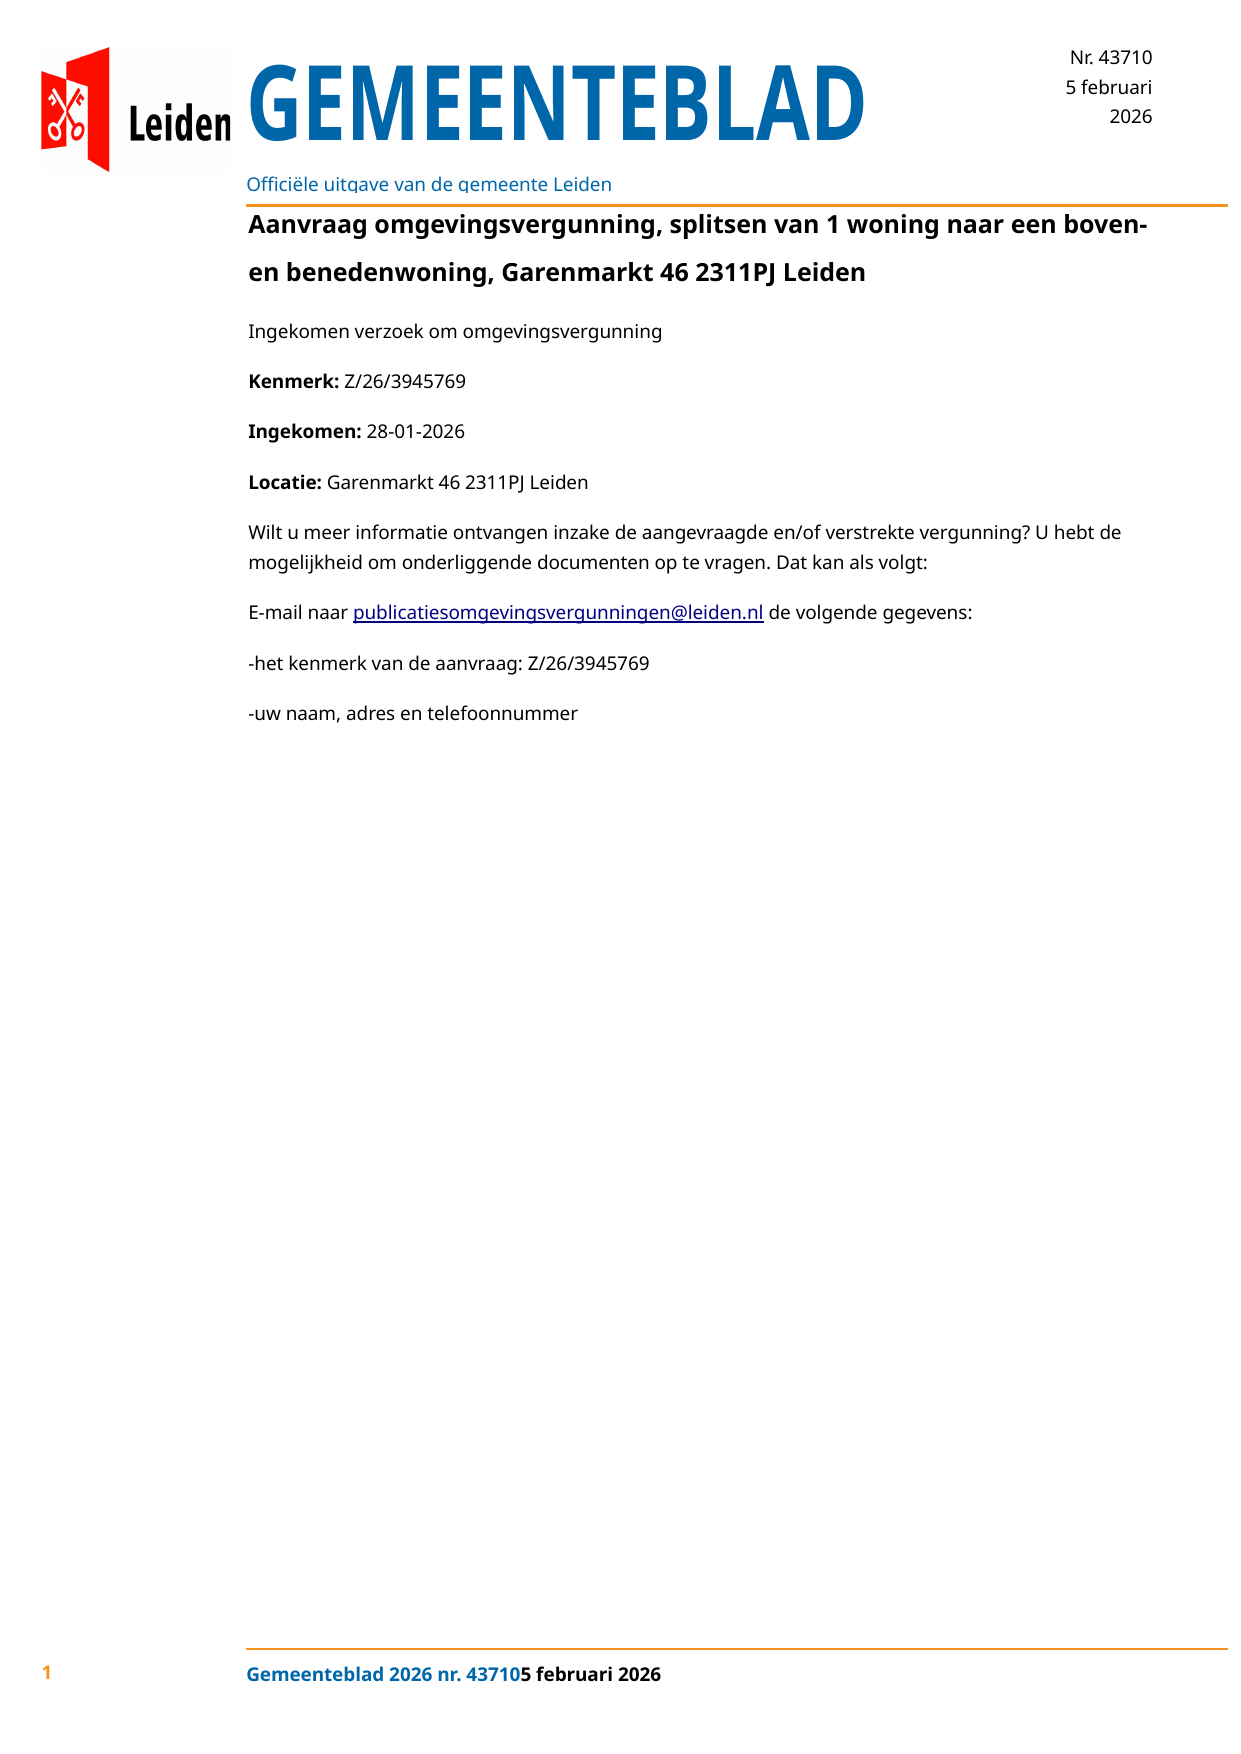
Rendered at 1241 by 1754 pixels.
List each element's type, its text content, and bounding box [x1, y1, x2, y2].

text Aanvraag omgevingsvergunning, splitsen van 1 woning naar een boven- en benedenwoning, Garenmarkt 46 2311PJ Leiden [248, 207, 1152, 288]
text -het kenmerk van de aanvraag: Z/26/3945769 [248, 650, 1152, 676]
text Ingekomen: 28-01-2026 [248, 419, 1152, 444]
text -uw naam, adres en telefoonnummer [248, 700, 1152, 726]
text Ingekomen verzoek om omgevingsvergunning [248, 318, 1152, 344]
picture [41, 47, 231, 172]
text Wilt u meer informatie ontvangen inzake de aangevraagde en/of verstrekte vergunning? U hebt de mogelijkheid om onderliggende documenten op te vragen. Dat kan als volgt: [248, 519, 1152, 575]
text Kenmerk: Z/26/3945769 [248, 368, 1152, 394]
text E-mail naar publicatiesomgevingsvergunningen@leiden.nl de volgende gegevens: [248, 599, 1152, 625]
text Locatie: Garenmarkt 46 2311PJ Leiden [248, 469, 1152, 495]
